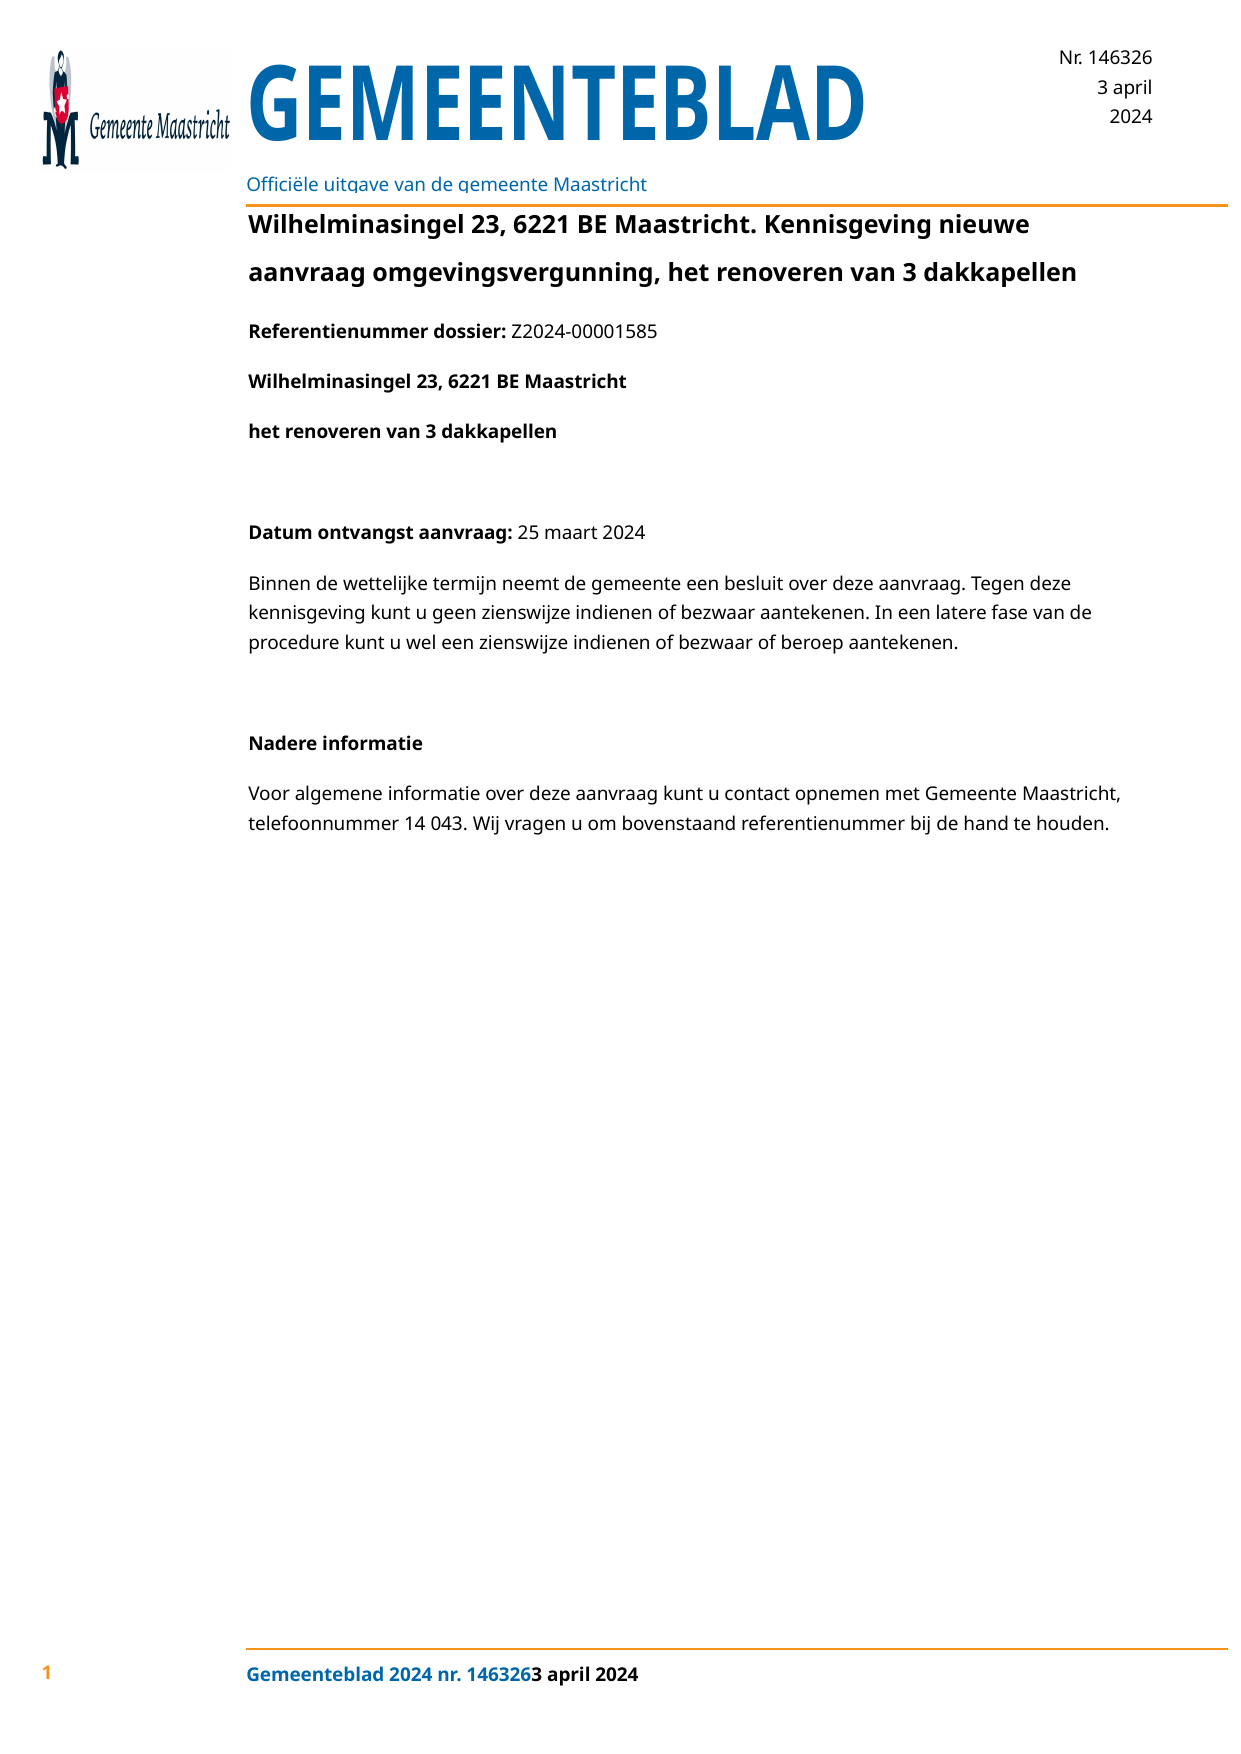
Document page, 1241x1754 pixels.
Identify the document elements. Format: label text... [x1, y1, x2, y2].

text het renoveren van 3 dakkapellen [248, 419, 1152, 444]
text Binnen de wettelijke termijn neemt de gemeente een besluit over deze aanvraag. Tegen deze kennisgeving kunt u geen zienswijze indienen of bezwaar aantekenen. In een latere fase van de procedure kunt u wel een zienswijze indienen of bezwaar of beroep aantekenen. [248, 570, 1152, 655]
text Voor algemene informatie over deze aanvraag kunt u contact opnemen met Gemeente Maastricht, telefoonnummer 14 043. Wij vragen u om bovenstaand referentienummer bij de hand te houden. [248, 780, 1152, 836]
picture [41, 47, 231, 172]
text Referentienummer dossier: Z2024-00001585 [248, 318, 1152, 344]
text Wilhelminasingel 23, 6221 BE Maastricht. Kennisgeving nieuwe aanvraag omgevingsvergunning, het renoveren van 3 dakkapellen [248, 207, 1152, 288]
text Wilhelminasingel 23, 6221 BE Maastricht [248, 368, 1152, 394]
text Datum ontvangst aanvraag: 25 maart 2024 [248, 519, 1152, 545]
text Nadere informatie [248, 730, 1152, 756]
